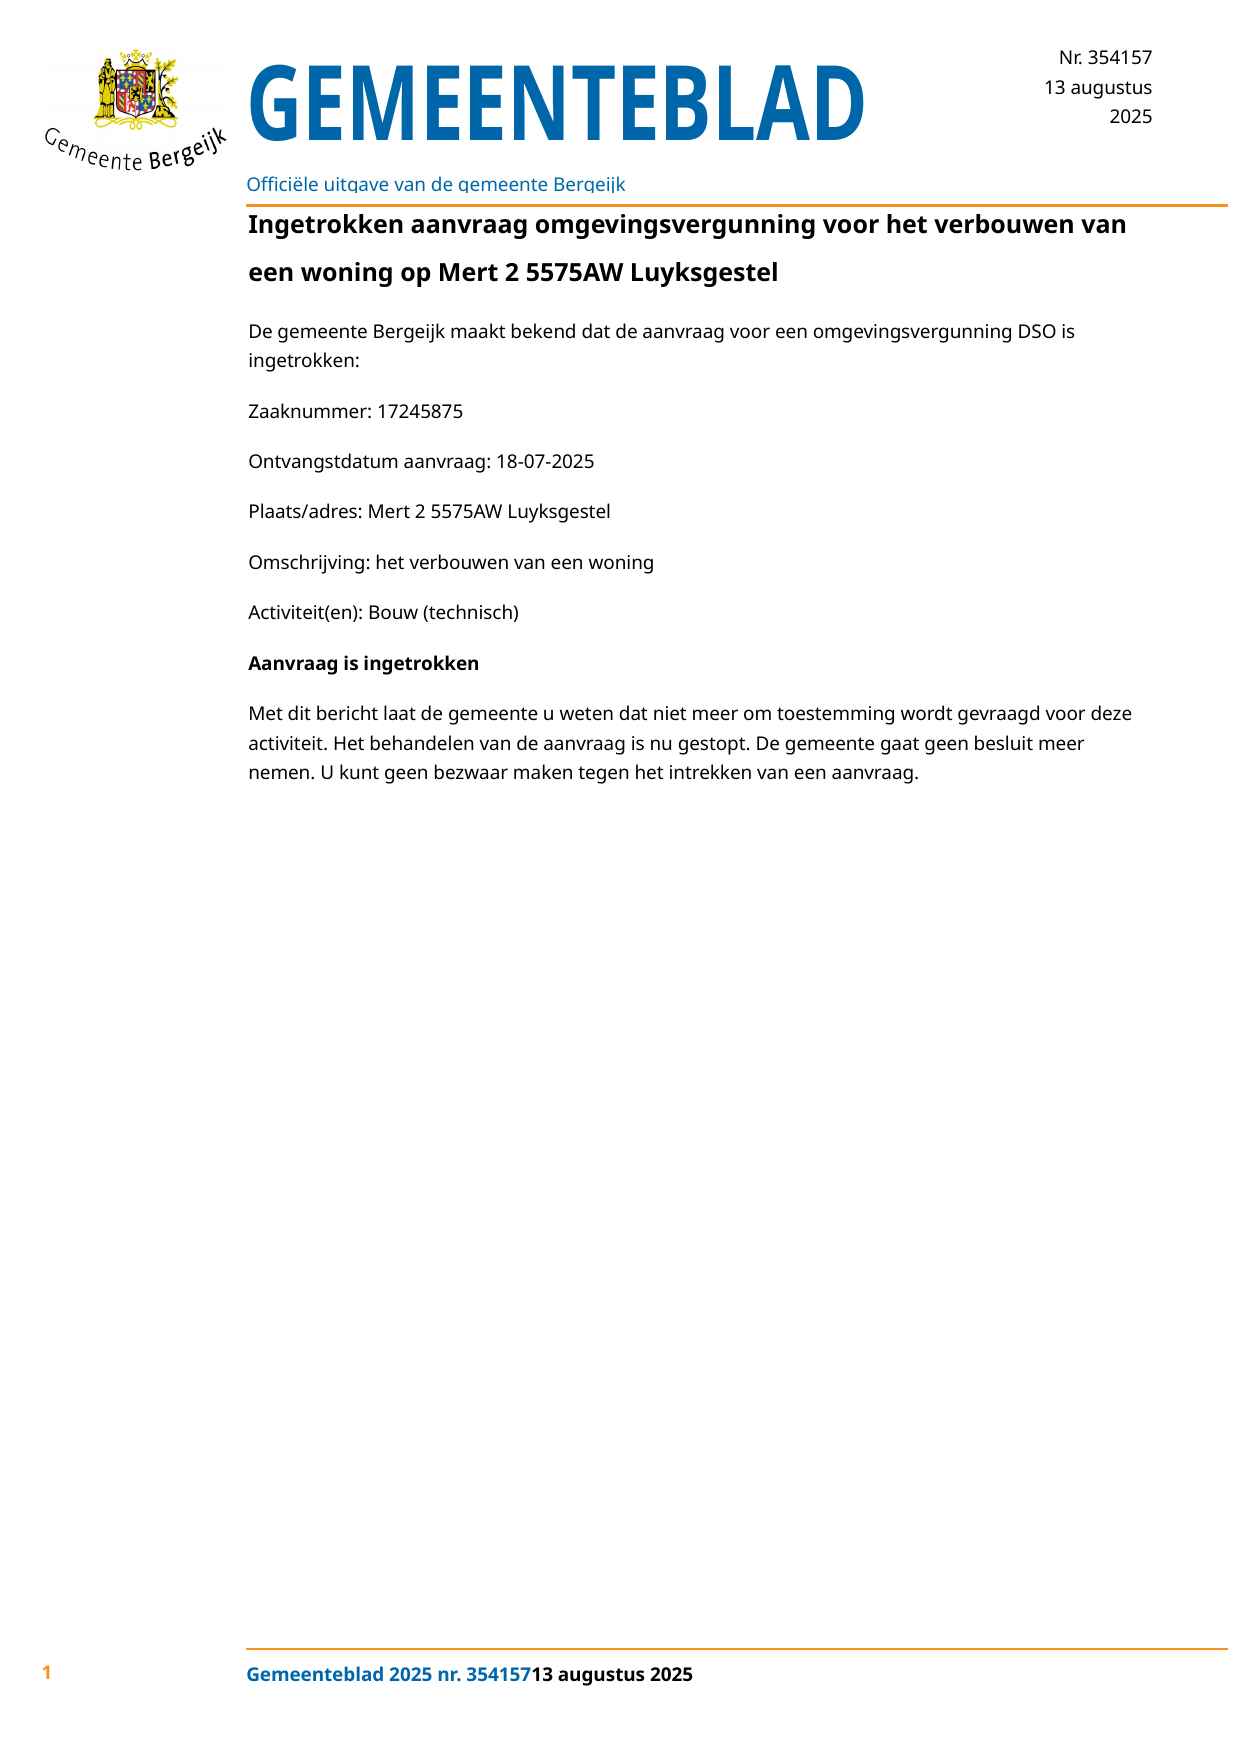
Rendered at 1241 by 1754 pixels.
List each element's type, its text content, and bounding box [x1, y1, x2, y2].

text Activiteit(en): Bouw (technisch) [248, 599, 1152, 625]
text Ingetrokken aanvraag omgevingsvergunning voor het verbouwen van een woning op Mert 2 5575AW Luyksgestel [248, 207, 1152, 288]
text De gemeente Bergeijk maakt bekend dat de aanvraag voor een omgevingsvergunning DSO is ingetrokken: [248, 318, 1152, 373]
picture [41, 47, 231, 172]
text Plaats/adres: Mert 2 5575AW Luyksgestel [248, 499, 1152, 524]
text Zaaknummer: 17245875 [248, 398, 1152, 424]
text Met dit bericht laat de gemeente u weten dat niet meer om toestemming wordt gevraagd voor deze activiteit. Het behandelen van de aanvraag is nu gestopt. De gemeente gaat geen besluit meer nemen. U kunt geen bezwaar maken tegen het intrekken van een aanvraag. [248, 700, 1152, 785]
text Aanvraag is ingetrokken [248, 650, 1152, 676]
text Ontvangstdatum aanvraag: 18-07-2025 [248, 448, 1152, 474]
text Omschrijving: het verbouwen van een woning [248, 549, 1152, 575]
